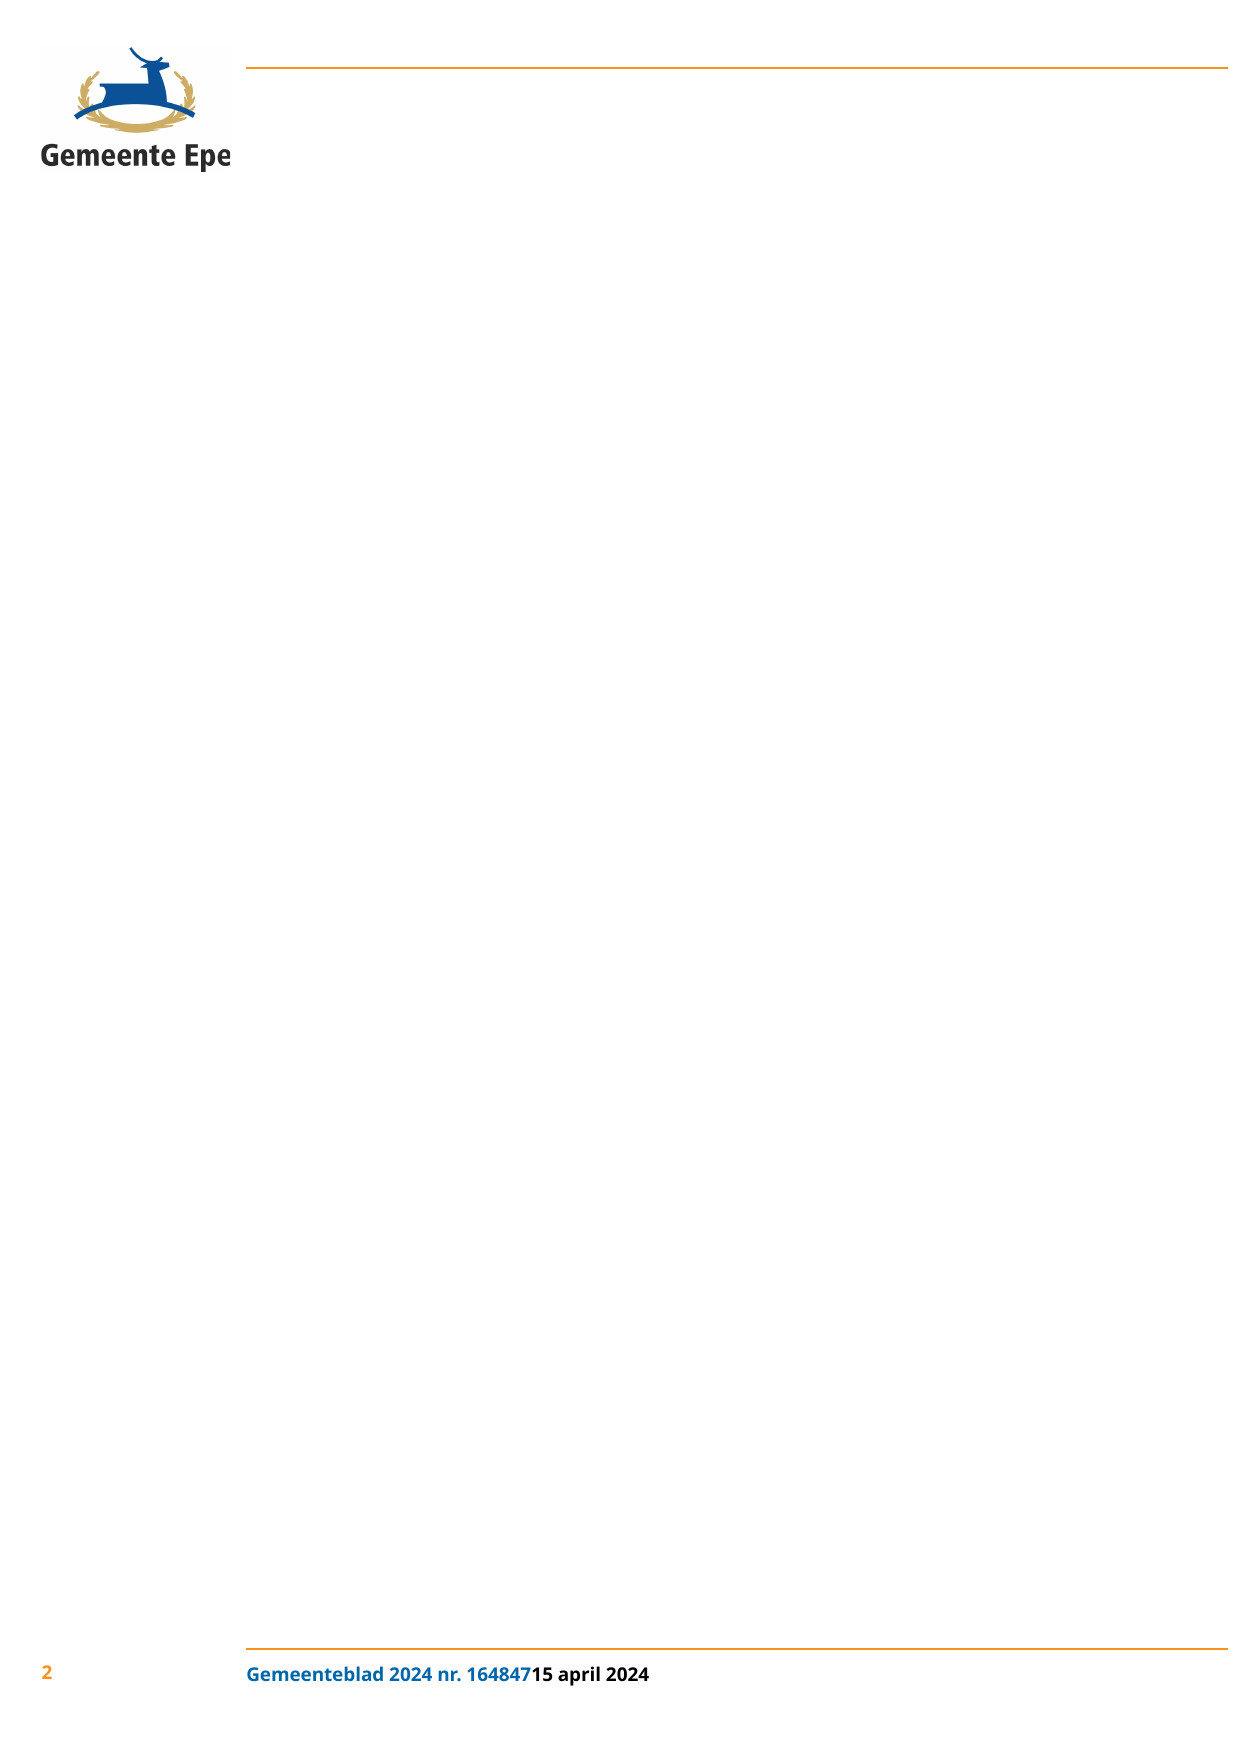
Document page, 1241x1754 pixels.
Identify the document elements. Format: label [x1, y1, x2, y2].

picture [41, 47, 231, 172]
